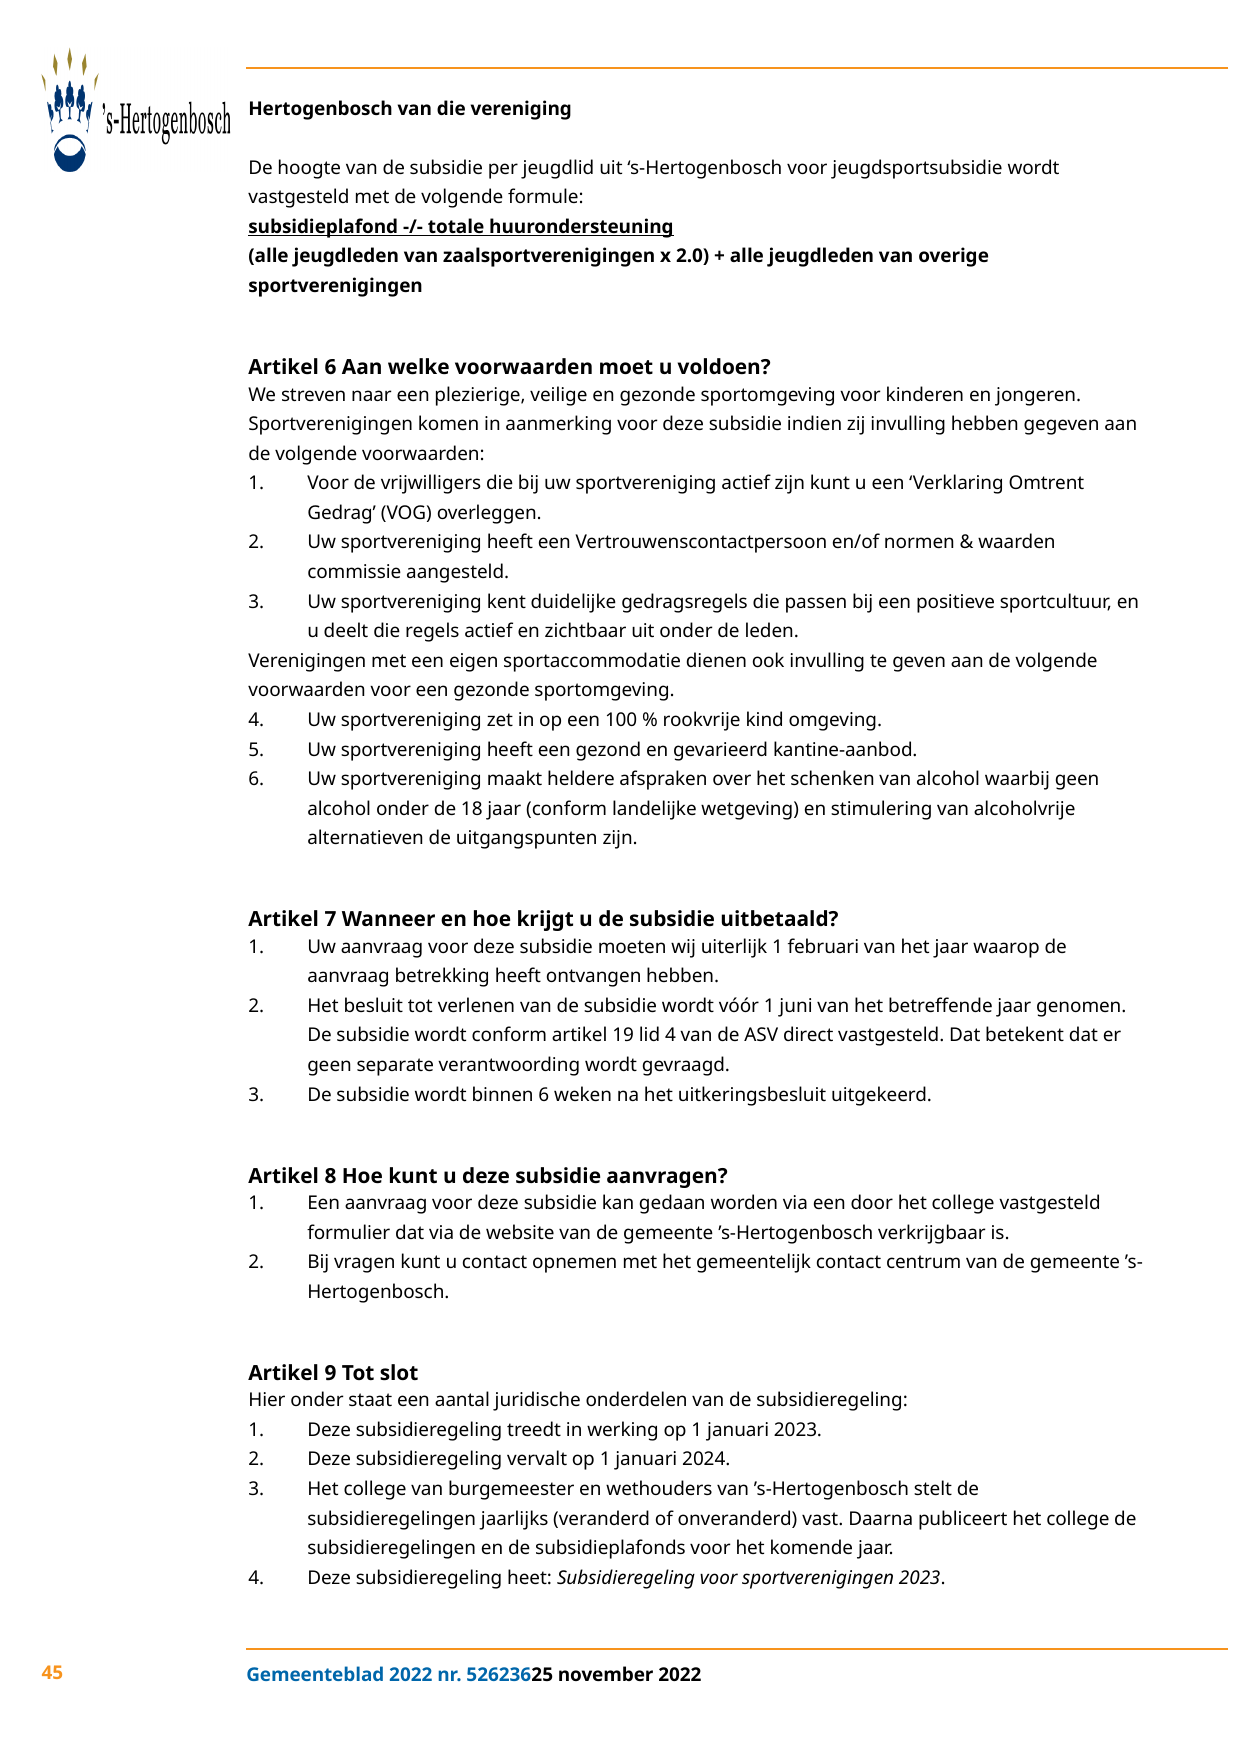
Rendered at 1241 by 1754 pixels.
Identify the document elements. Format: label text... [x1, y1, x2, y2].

list De subsidie wordt binnen 6 weken na het uitkeringsbesluit uitgekeerd. [248, 1081, 1152, 1107]
text subsidieplafond -/- totale huurondersteuning [248, 213, 1152, 239]
text (alle jeugdleden van zaalsportverenigingen x 2.0) + alle jeugdleden van overige sportverenigingen [248, 243, 1152, 298]
text Verenigingen met een eigen sportaccommodatie dienen ook invulling te geven aan de volgende voorwaarden voor een gezonde sportomgeving. [248, 647, 1152, 702]
list Een aanvraag voor deze subsidie kan gedaan worden via een door het college vastgesteld formulier dat via de website van de gemeente ’s-Hertogenbosch verkrijgbaar is. [248, 1189, 1152, 1244]
list Deze subsidieregeling heet: Subsidieregeling voor sportverenigingen 2023. [248, 1564, 1152, 1590]
text Artikel 9 Tot slot [248, 1358, 1152, 1386]
list Uw sportvereniging heeft een Vertrouwenscontactpersoon en/of normen & waarden commissie aangesteld. [248, 529, 1152, 584]
text Artikel 8 Hoe kunt u deze subsidie aanvragen? [248, 1161, 1152, 1189]
text Artikel 7 Wanneer en hoe krijgt u de subsidie uitbetaald? [248, 904, 1152, 933]
list Bij vragen kunt u contact opnemen met het gemeentelijk contact centrum van de gemeente ’s-Hertogenbosch. [248, 1248, 1152, 1304]
text Hertogenbosch van die vereniging [248, 95, 1152, 121]
list Het college van burgemeester en wethouders van ’s-Hertogenbosch stelt de subsidieregelingen jaarlijks (veranderd of onveranderd) vast. Daarna publiceert het college de subsidieregelingen en de subsidieplafonds voor het komende jaar. [248, 1475, 1152, 1560]
list Uw sportvereniging zet in op een 100 % rookvrije kind omgeving. [248, 706, 1152, 732]
picture [41, 47, 231, 172]
list Het besluit tot verlenen van de subsidie wordt vóór 1 juni van het betreffende jaar genomen. De subsidie wordt conform artikel 19 lid 4 van de ASV direct vastgesteld. Dat betekent dat er geen separate verantwoording wordt gevraagd. [248, 992, 1152, 1077]
list Uw sportvereniging kent duidelijke gedragsregels die passen bij een positieve sportcultuur, en u deelt die regels actief en zichtbaar uit onder de leden. [248, 588, 1152, 643]
text Hier onder staat een aantal juridische onderdelen van de subsidieregeling: [248, 1386, 1152, 1412]
list Voor de vrijwilligers die bij uw sportvereniging actief zijn kunt u een ‘Verklaring Omtrent Gedrag’ (VOG) overleggen. [248, 469, 1152, 525]
list Deze subsidieregeling vervalt op 1 januari 2024. [248, 1446, 1152, 1471]
text We streven naar een plezierige, veilige en gezonde sportomgeving voor kinderen en jongeren. Sportverenigingen komen in aanmerking voor deze subsidie indien zij invulling hebben gegeven aan de volgende voorwaarden: [248, 381, 1152, 466]
text De hoogte van de subsidie per jeugdlid uit ‘s-Hertogenbosch voor jeugdsportsubsidie wordt vastgesteld met de volgende formule: [248, 154, 1152, 209]
text Artikel 6 Aan welke voorwaarden moet u voldoen? [248, 352, 1152, 381]
list Uw sportvereniging maakt heldere afspraken over het schenken van alcohol waarbij geen alcohol onder de 18 jaar (conform landelijke wetgeving) en stimulering van alcoholvrije alternatieven de uitgangspunten zijn. [248, 765, 1152, 850]
list Uw aanvraag voor deze subsidie moeten wij uiterlijk 1 februari van het jaar waarop de aanvraag betrekking heeft ontvangen hebben. [248, 933, 1152, 988]
list Uw sportvereniging heeft een gezond en gevarieerd kantine-aanbod. [248, 736, 1152, 761]
list Deze subsidieregeling treedt in werking op 1 januari 2023. [248, 1416, 1152, 1442]
